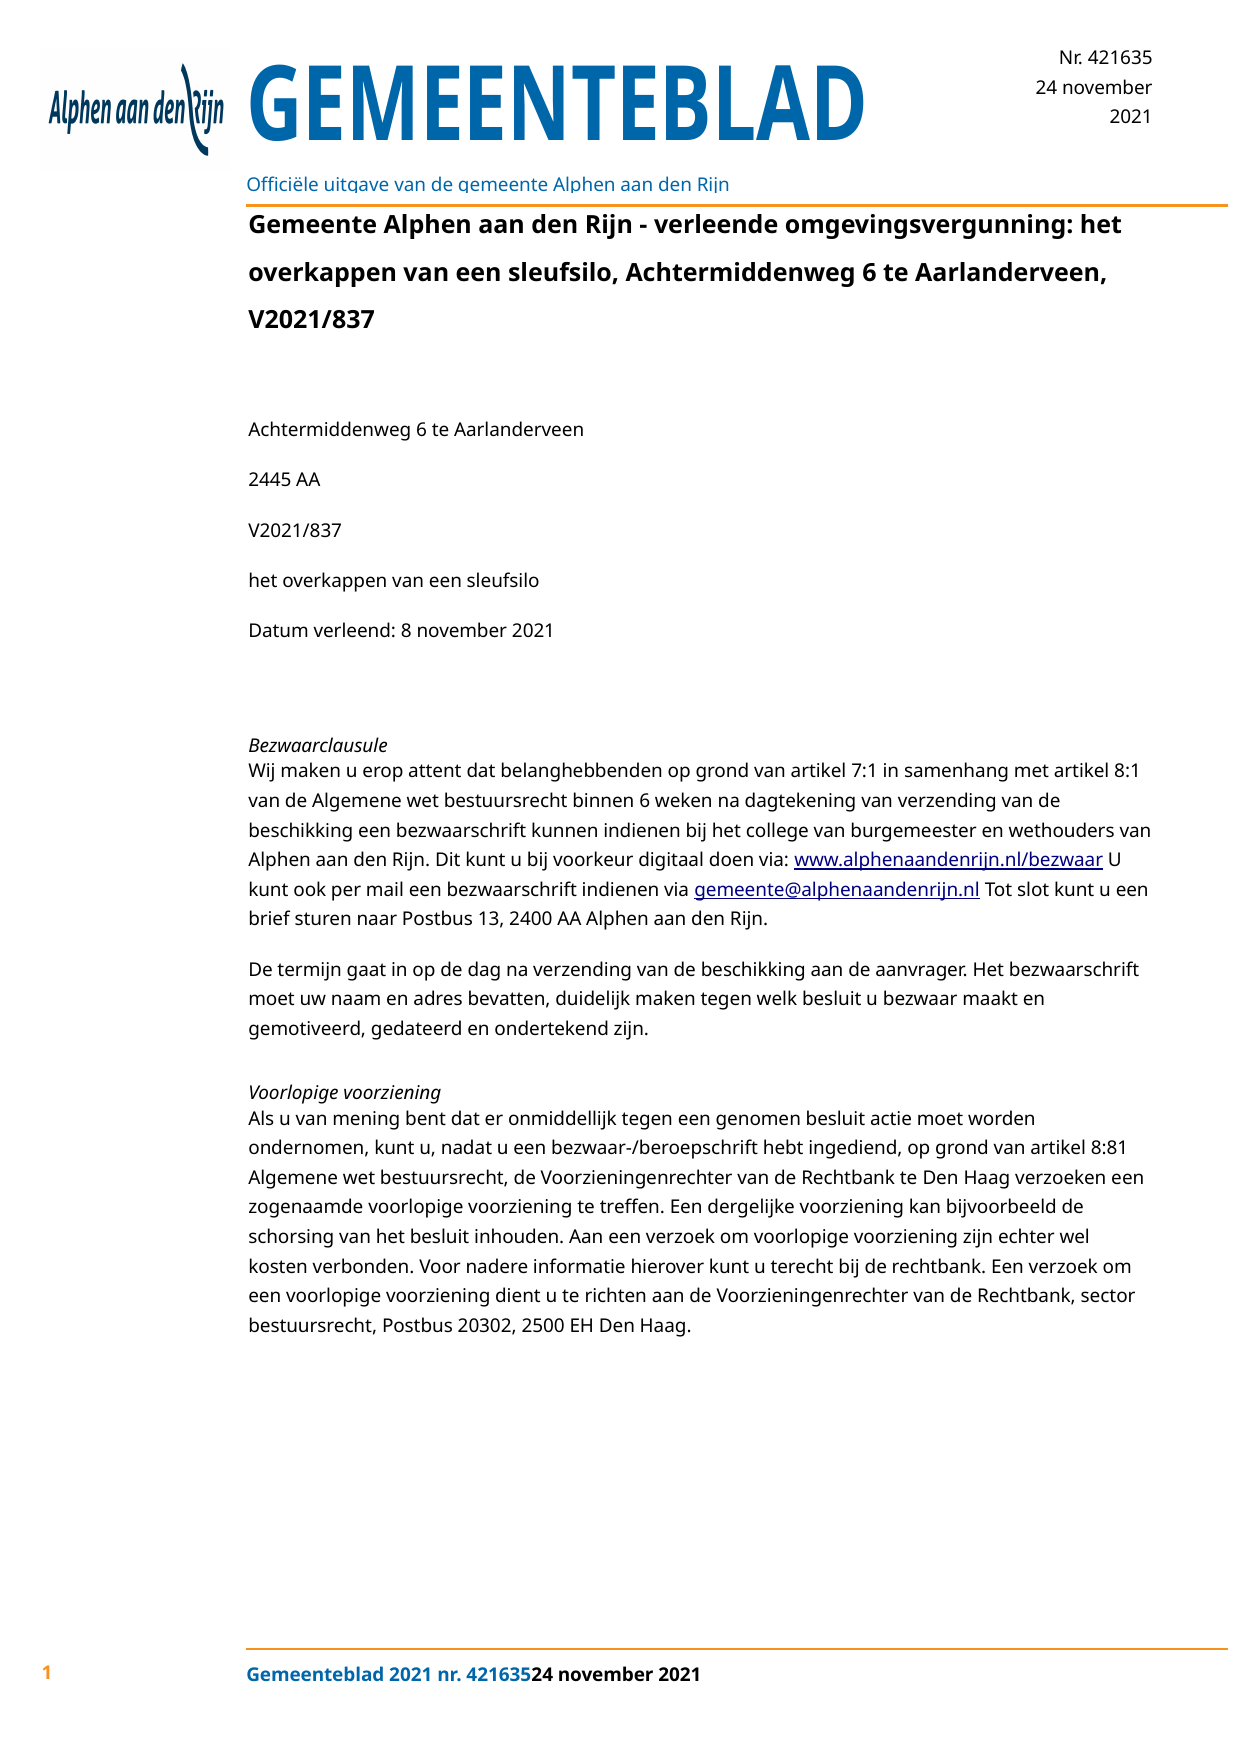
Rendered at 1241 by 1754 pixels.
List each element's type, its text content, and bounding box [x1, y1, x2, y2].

text het overkappen van een sleufsilo [248, 567, 1152, 593]
text Gemeente Alphen aan den Rijn - verleende omgevingsvergunning: het overkappen van een sleufsilo, Achtermiddenweg 6 te Aarlanderveen, V2021/837 [248, 207, 1152, 336]
picture [41, 47, 231, 172]
text Achtermiddenweg 6 te Aarlanderveen [248, 416, 1152, 442]
text Datum verleend: 8 november 2021 [248, 618, 1152, 643]
text Bezwaarclausule [248, 732, 1152, 758]
text 2445 AA [248, 466, 1152, 492]
text V2021/837 [248, 517, 1152, 542]
text Wij maken u erop attent dat belanghebbenden op grond van artikel 7:1 in samenhang met artikel 8:1 van de Algemene wet bestuursrecht binnen 6 weken na dagtekening van verzending van de beschikking een bezwaarschrift kunnen indienen bij het college van burgemeester en wethouders van Alphen aan den Rijn. Dit kunt u bij voorkeur digitaal doen via: www.alphenaandenrijn.nl/bezwaar U kunt ook per mail een bezwaarschrift indienen via gemeente@alphenaandenrijn.nl Tot slot kunt u een brief sturen naar Postbus 13, 2400 AA Alphen aan den Rijn. [248, 758, 1152, 931]
text Voorlopige voorziening [248, 1079, 1152, 1105]
text De termijn gaat in op de dag na verzending van de beschikking aan de aanvrager. Het bezwaarschrift moet uw naam en adres bevatten, duidelijk maken tegen welk besluit u bezwaar maakt en gemotiveerd, gedateerd en ondertekend zijn. [248, 956, 1152, 1041]
text Als u van mening bent dat er onmiddellijk tegen een genomen besluit actie moet worden ondernomen, kunt u, nadat u een bezwaar-/beroepschrift hebt ingediend, op grond van artikel 8:81 Algemene wet bestuursrecht, de Voorzieningenrechter van de Rechtbank te Den Haag verzoeken een zogenaamde voorlopige voorziening te treffen. Een dergelijke voorziening kan bijvoorbeeld de schorsing van het besluit inhouden. Aan een verzoek om voorlopige voorziening zijn echter wel kosten verbonden. Voor nadere informatie hierover kunt u terecht bij de rechtbank. Een verzoek om een voorlopige voorziening dient u te richten aan de Voorzieningenrechter van de Rechtbank, sector bestuursrecht, Postbus 20302, 2500 EH Den Haag. [248, 1105, 1152, 1338]
